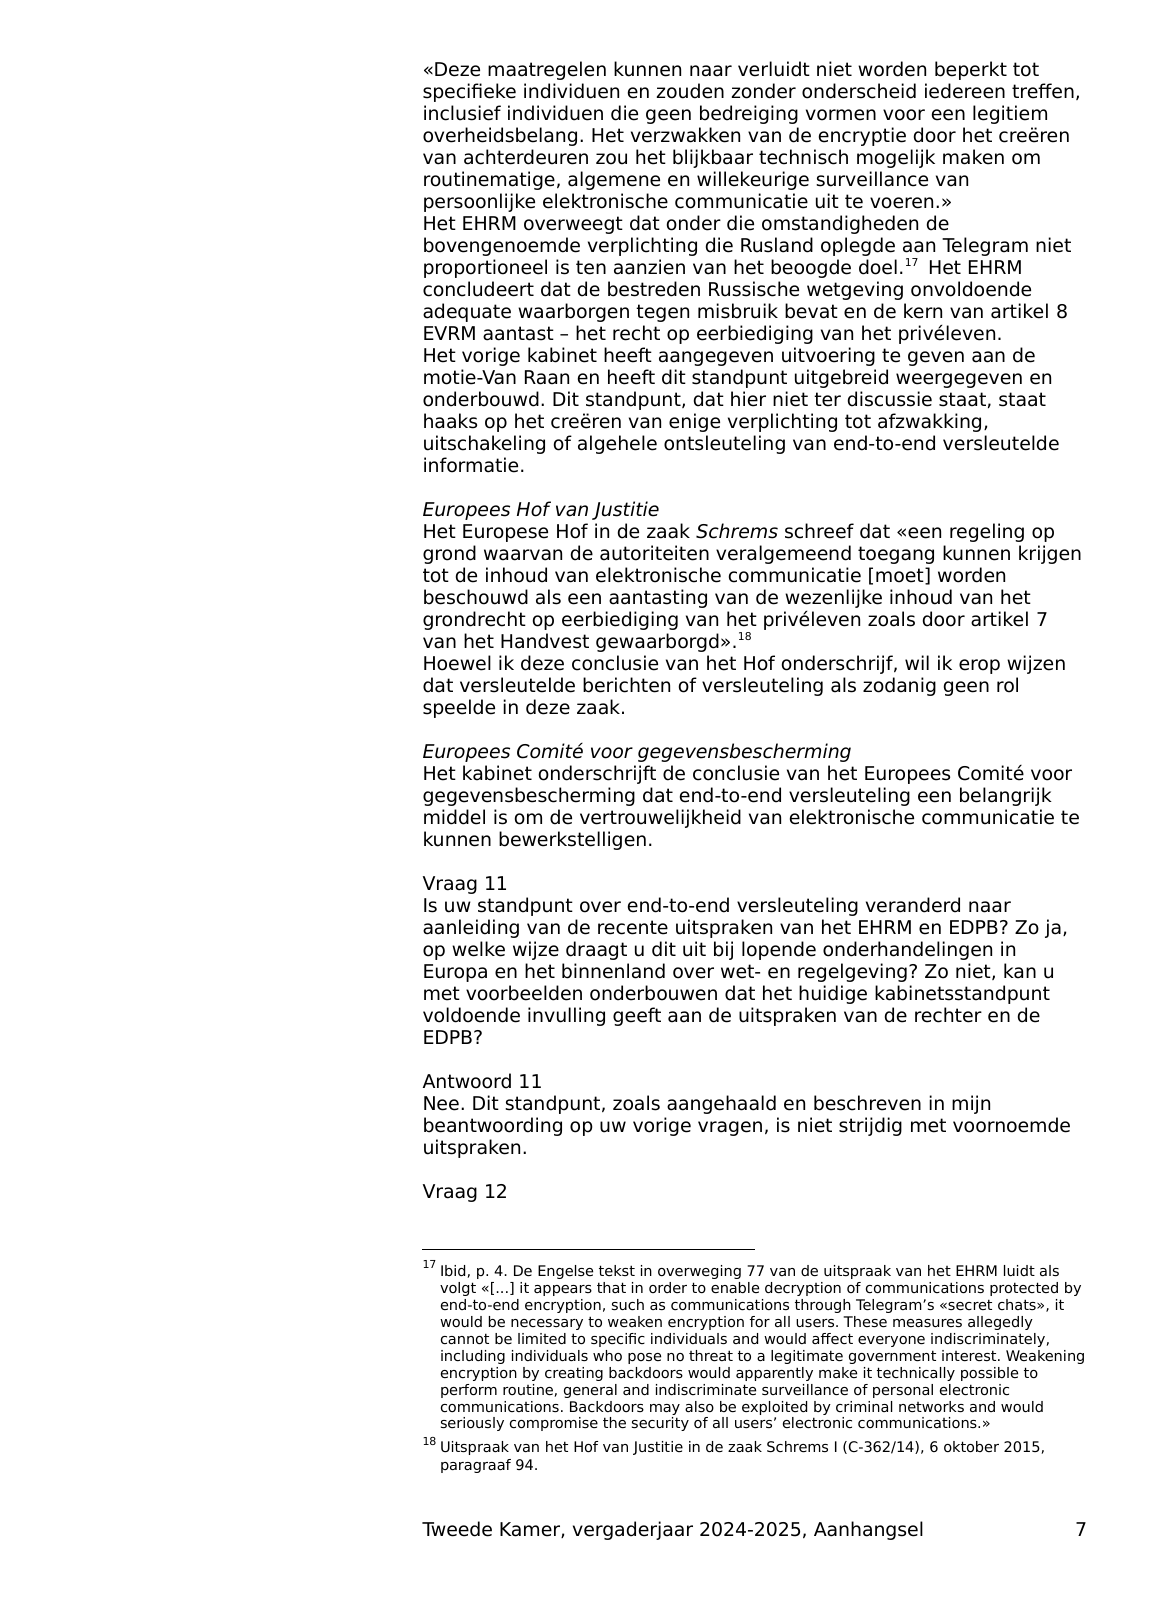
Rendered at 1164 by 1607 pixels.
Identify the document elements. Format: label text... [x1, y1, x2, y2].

text Ibid, p. 4. De Engelse tekst in overweging 77 van de uitspraak van het EHRM luidt als volgt «[...] it appears that in order to enable decryption of communications protected by end-to-end encryption, such as communications through Telegram’s «secret chats», it would be necessary to weaken encryption for all users. These measures allegedly cannot be limited to specific individuals and would affect everyone indiscriminately, including individuals who pose no threat to a legitimate government interest. Weakening encryption by creating backdoors would apparently make it technically possible to perform routine, general and indiscriminate surveillance of personal electronic communications. Backdoors may also be exploited by criminal networks and would seriously compromise the security of all users’ electronic communications.» [422, 1258, 1087, 1432]
text Het kabinet onderschrijft de conclusie van het Europees Comité voor gegevensbescherming dat end-to-end versleuteling een belangrijk middel is om de vertrouwelijkheid van elektronische communicatie te kunnen bewerkstelligen. [422, 763, 1087, 851]
text Vraag 12 [422, 1181, 1087, 1203]
text Uitspraak van het Hof van Justitie in de zaak Schrems I (C-362/14), 6 oktober 2015, paragraaf 94. [422, 1435, 1087, 1474]
text Nee. Dit standpunt, zoals aangehaald en beschreven in mijn beantwoording op uw vorige vragen, is niet strijdig met voornoemde uitspraken. [422, 1093, 1087, 1159]
text Is uw standpunt over end-to-end versleuteling veranderd naar aanleiding van de recente uitspraken van het EHRM en EDPB? Zo ja, op welke wijze draagt u dit uit bij lopende onderhandelingen in Europa en het binnenland over wet- en regelgeving? Zo niet, kan u met voorbeelden onderbouwen dat het huidige kabinetsstandpunt voldoende invulling geeft aan de uitspraken van de rechter en de EDPB? [422, 895, 1087, 1049]
text Het vorige kabinet heeft aangegeven uitvoering te geven aan de motie-Van Raan en heeft dit standpunt uitgebreid weergegeven en onderbouwd. Dit standpunt, dat hier niet ter discussie staat, staat haaks op het creëren van enige verplichting tot afzwakking, uitschakeling of algehele ontsleuteling van end-to-end versleutelde informatie. [422, 345, 1087, 477]
text Het EHRM overweegt dat onder die omstandigheden de bovengenoemde verplichting die Rusland oplegde aan Telegram niet proportioneel is ten aanzien van het beoogde doel. Het EHRM concludeert dat de bestreden Russische wetgeving onvoldoende adequate waarborgen tegen misbruik bevat en de kern van artikel 8 EVRM aantast – het recht op eerbiediging van het privéleven. [422, 213, 1087, 345]
text Vraag 11 [422, 873, 1087, 895]
text Het Europese Hof in de zaak Schrems schreef dat «een regeling op grond waarvan de autoriteiten veralgemeend toegang kunnen krijgen tot de inhoud van elektronische communicatie [moet] worden beschouwd als een aantasting van de wezenlijke inhoud van het grondrecht op eerbiediging van het privéleven zoals door artikel 7 van het Handvest gewaarborgd». [422, 521, 1087, 653]
text Antwoord 11 [422, 1071, 1087, 1093]
text «Deze maatregelen kunnen naar verluidt niet worden beperkt tot specifieke individuen en zouden zonder onderscheid iedereen treffen, inclusief individuen die geen bedreiging vormen voor een legitiem overheidsbelang. Het verzwakken van de encryptie door het creëren van achterdeuren zou het blijkbaar technisch mogelijk maken om routinematige, algemene en willekeurige surveillance van persoonlijke elektronische communicatie uit te voeren.» [422, 59, 1087, 213]
text Hoewel ik deze conclusie van het Hof onderschrijf, wil ik erop wijzen dat versleutelde berichten of versleuteling als zodanig geen rol speelde in deze zaak. [422, 653, 1087, 719]
text Europees Hof van Justitie [422, 499, 1087, 521]
text Europees Comité voor gegevensbescherming [422, 741, 1087, 763]
